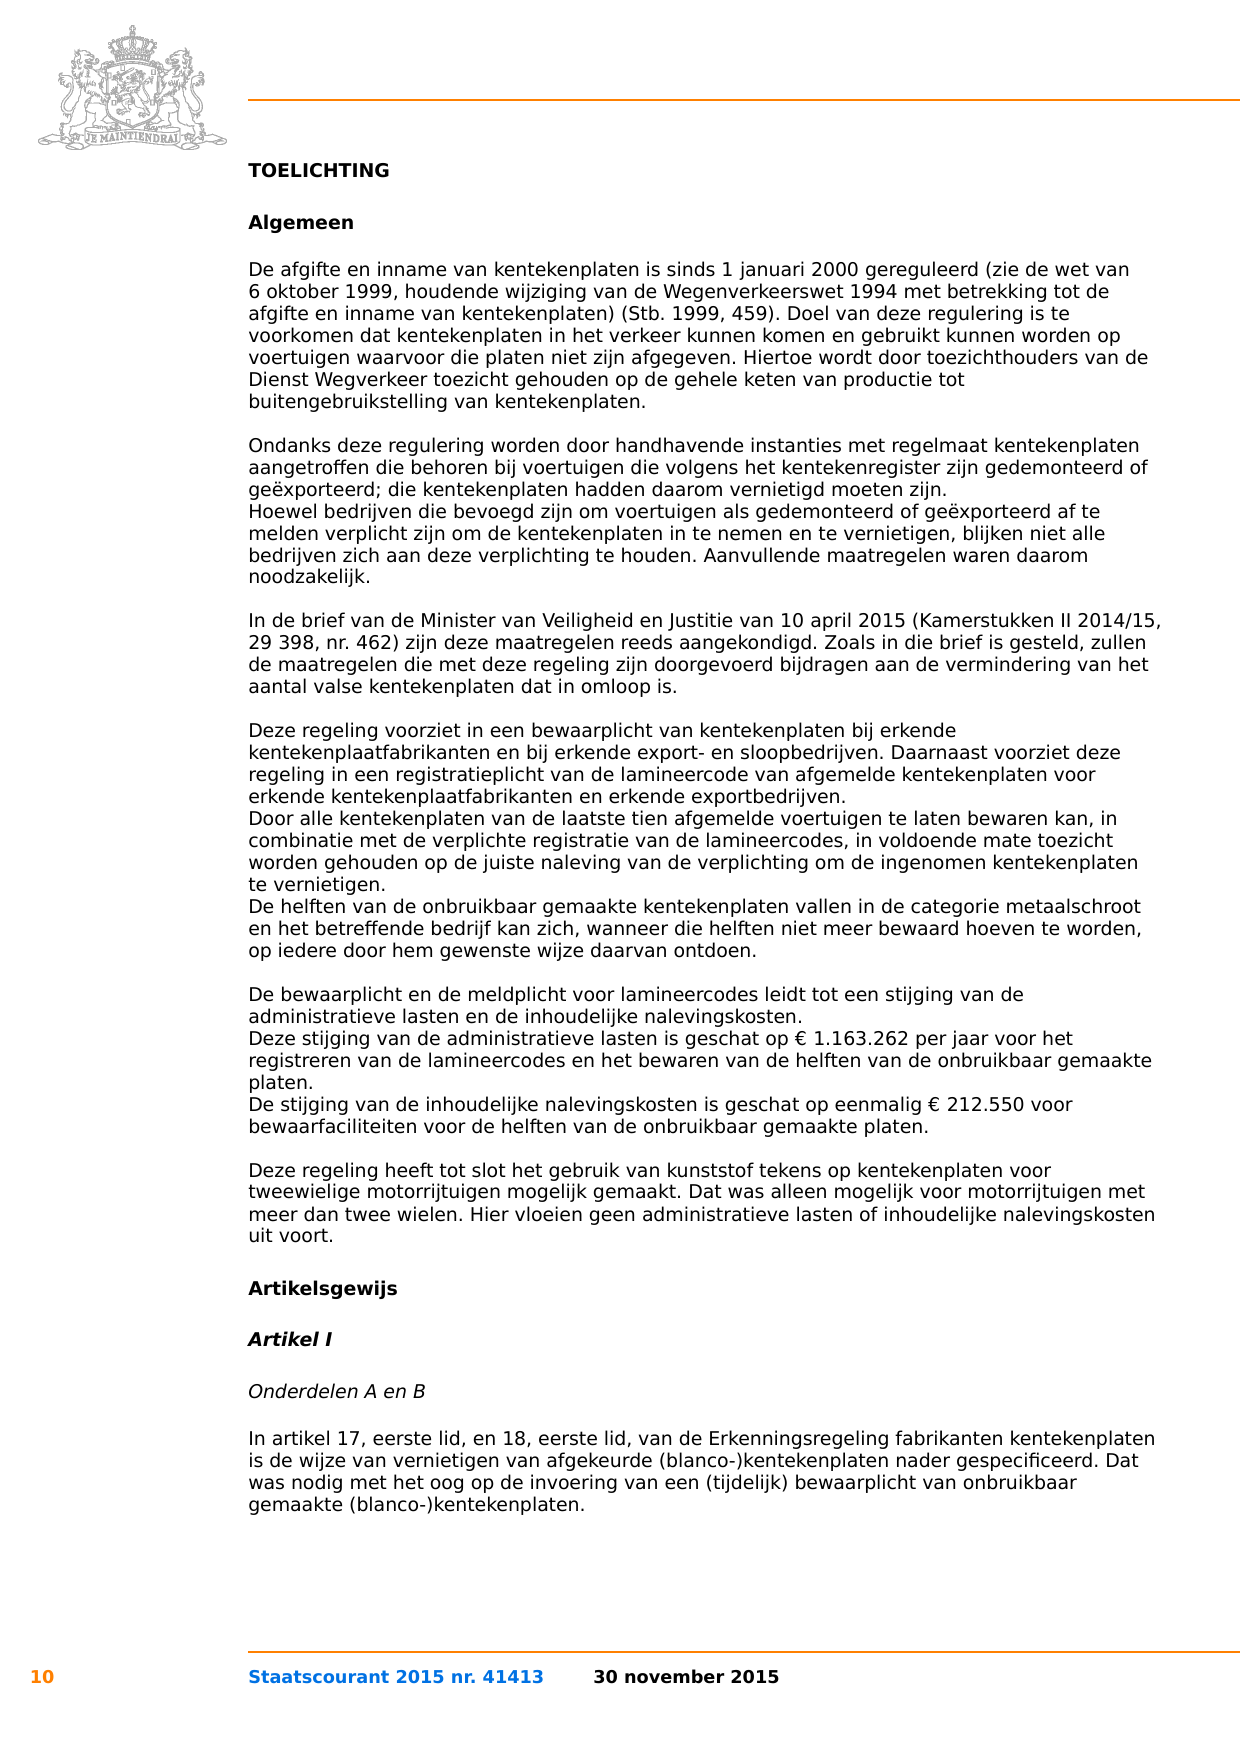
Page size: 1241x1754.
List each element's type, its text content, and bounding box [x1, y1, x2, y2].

text Deze regeling heeft tot slot het gebruik van kunststof tekens op kentekenplaten voor tweewielige motorrijtuigen mogelijk gemaakt. Dat was alleen mogelijk voor motorrijtuigen met meer dan twee wielen. Hier vloeien geen administratieve lasten of inhoudelijke nalevingskosten uit voort. [248, 1159, 1163, 1247]
text Hoewel bedrijven die bevoegd zijn om voertuigen als gedemonteerd of geëxporteerd af te melden verplicht zijn om de kentekenplaten in te nemen en te vernietigen, blijken niet alle bedrijven zich aan deze verplichting te houden. Aanvullende maatregelen waren daarom noodzakelijk. [248, 501, 1163, 588]
subtitle Artikelsgewijs [248, 1277, 1163, 1299]
text Deze regeling voorziet in een bewaarplicht van kentekenplaten bij erkende kentekenplaatfabrikanten en bij erkende export- en sloopbedrijven. Daarnaast voorziet deze regeling in een registratieplicht van de lamineercode van afgemelde kentekenplaten voor erkende kentekenplaatfabrikanten en erkende exportbedrijven. [248, 720, 1163, 808]
text Deze stijging van de administratieve lasten is geschat op € 1.163.262 per jaar voor het registreren van de lamineercodes en het bewaren van de helften van de onbruikbaar gemaakte platen. [248, 1028, 1163, 1094]
subtitle Artikel I [248, 1329, 1163, 1351]
text De afgifte en inname van kentekenplaten is sinds 1 januari 2000 gereguleerd (zie de wet van 6 oktober 1999, houdende wijziging van de Wegenverkeerswet 1994 met betrekking tot de afgifte en inname van kentekenplaten) (Stb. 1999, 459). Doel van deze regulering is te voorkomen dat kentekenplaten in het verkeer kunnen komen en gebruikt kunnen worden op voertuigen waarvoor die platen niet zijn afgegeven. Hiertoe wordt door toezichthouders van de Dienst Wegverkeer toezicht gehouden op de gehele keten van productie tot buitengebruikstelling van kentekenplaten. [248, 259, 1163, 413]
text De bewaarplicht en de meldplicht voor lamineercodes leidt tot een stijging van de administratieve lasten en de inhoudelijke nalevingskosten. [248, 984, 1163, 1028]
picture [38, 25, 227, 150]
subtitle TOELICHTING [248, 160, 1163, 182]
text De stijging van de inhoudelijke nalevingskosten is geschat op eenmalig € 212.550 voor bewaarfaciliteiten voor de helften van de onbruikbaar gemaakte platen. [248, 1094, 1163, 1138]
text In de brief van de Minister van Veiligheid en Justitie van 10 april 2015 (Kamerstukken II 2014/15, 29 398, nr. 462) zijn deze maatregelen reeds aangekondigd. Zoals in die brief is gesteld, zullen de maatregelen die met deze regeling zijn doorgevoerd bijdragen aan de vermindering van het aantal valse kentekenplaten dat in omloop is. [248, 610, 1163, 698]
subtitle Onderdelen A en B [248, 1381, 1163, 1403]
text In artikel 17, eerste lid, en 18, eerste lid, van de Erkenningsregeling fabrikanten kentekenplaten is de wijze van vernietigen van afgekeurde (blanco-)kentekenplaten nader gespecificeerd. Dat was nodig met het oog op de invoering van een (tijdelijk) bewaarplicht van onbruikbaar gemaakte (blanco-)kentekenplaten. [248, 1428, 1163, 1516]
text Door alle kentekenplaten van de laatste tien afgemelde voertuigen te laten bewaren kan, in combinatie met de verplichte registratie van de lamineercodes, in voldoende mate toezicht worden gehouden op de juiste naleving van de verplichting om de ingenomen kentekenplaten te vernietigen. [248, 808, 1163, 896]
text De helften van de onbruikbaar gemaakte kentekenplaten vallen in de categorie metaalschroot en het betreffende bedrijf kan zich, wanneer die helften niet meer bewaard hoeven te worden, op iedere door hem gewenste wijze daarvan ontdoen. [248, 896, 1163, 962]
text Ondanks deze regulering worden door handhavende instanties met regelmaat kentekenplaten aangetroffen die behoren bij voertuigen die volgens het kentekenregister zijn gedemonteerd of geëxporteerd; die kentekenplaten hadden daarom vernietigd moeten zijn. [248, 434, 1163, 501]
subtitle Algemeen [248, 212, 1163, 234]
